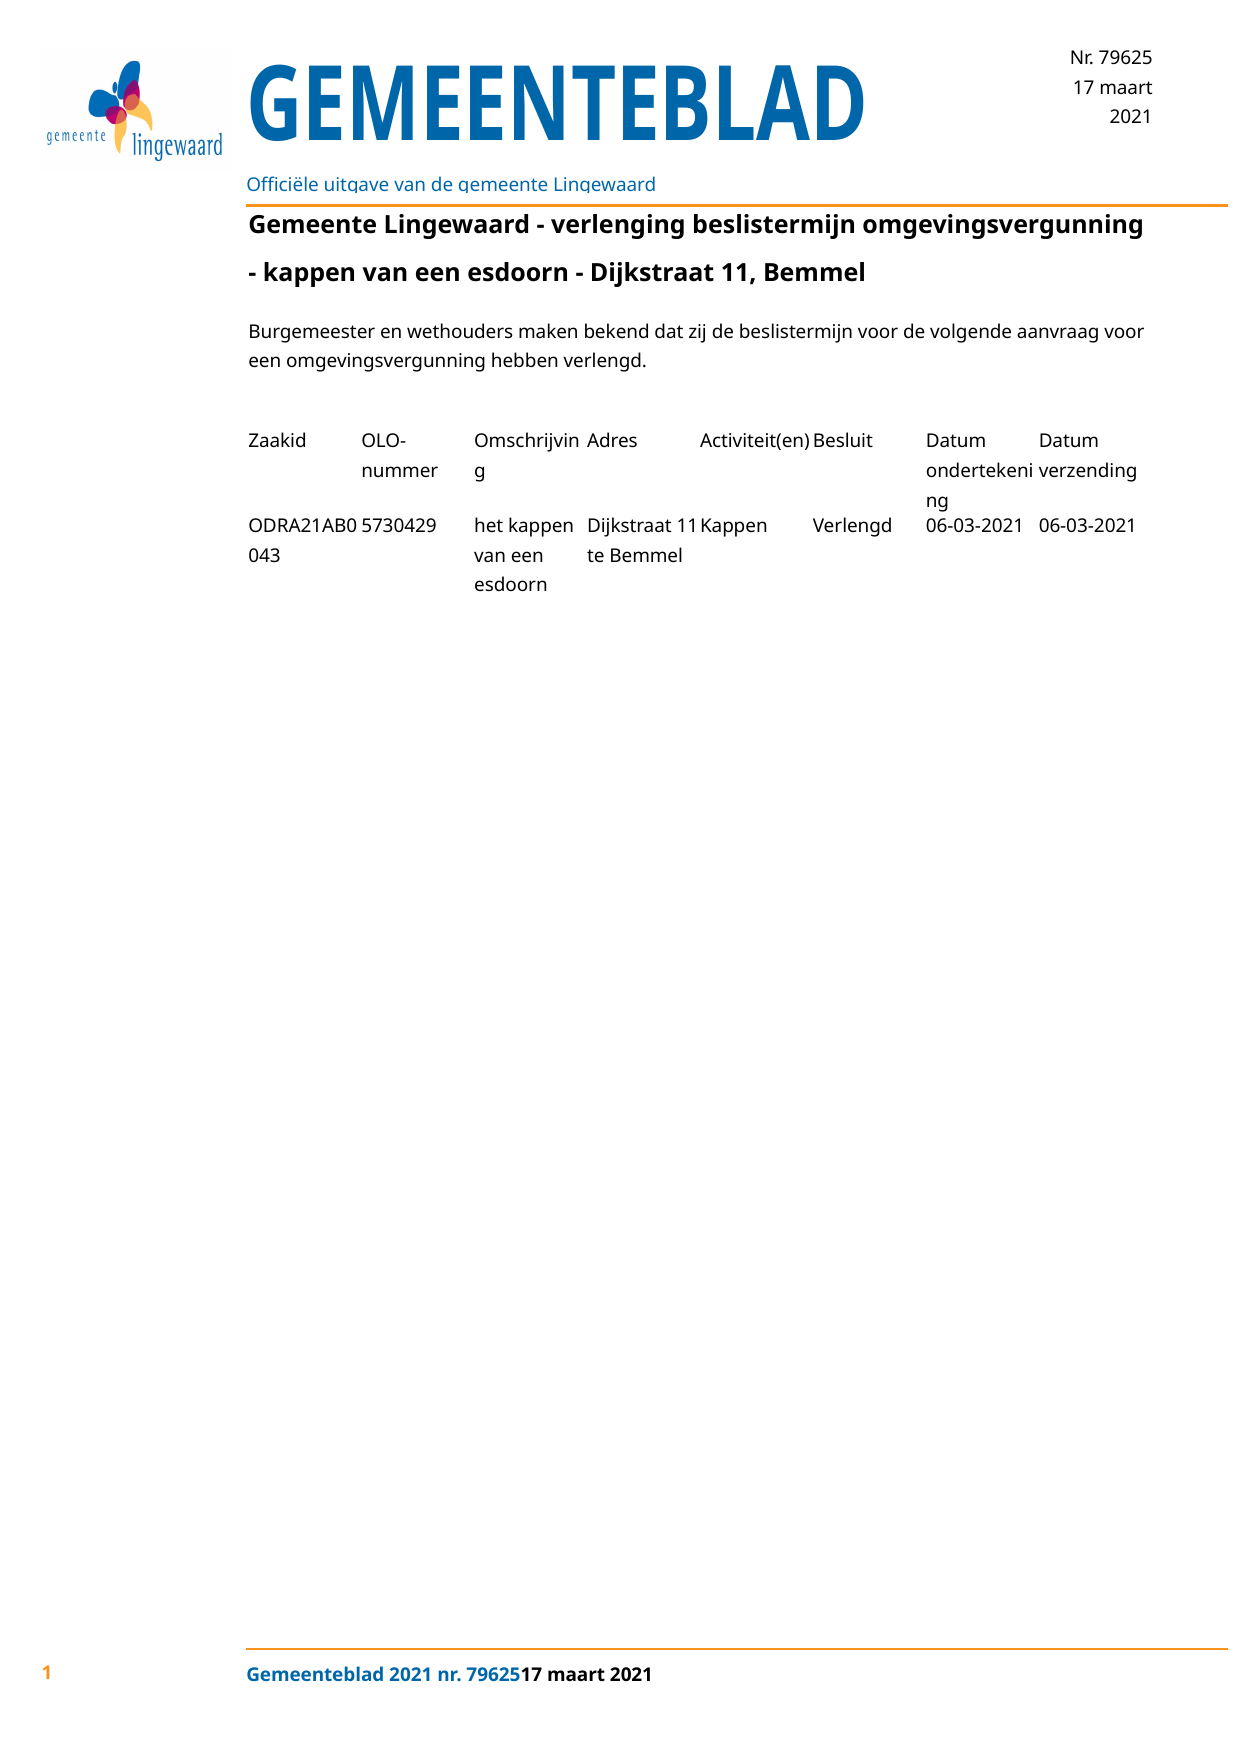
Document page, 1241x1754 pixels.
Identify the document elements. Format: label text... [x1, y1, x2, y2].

table_cell Verlengd [813, 513, 926, 597]
text Burgemeester en wethouders maken bekend dat zij de beslistermijn voor de volgende aanvraag voor een omgevingsvergunning hebben verlengd. [248, 318, 1152, 373]
table_header Datum ondertekening [926, 428, 1038, 512]
table_cell Dijkstraat 11 te Bemmel [587, 513, 700, 597]
table_cell ODRA21AB0043 [248, 513, 361, 597]
picture [41, 47, 231, 172]
table_header Adres [587, 428, 700, 512]
table_header Datum verzending [1039, 428, 1152, 512]
table_header OLO-nummer [361, 428, 474, 512]
table_header Omschrijving [474, 428, 587, 512]
table_cell het kappen van een esdoorn [474, 513, 587, 597]
table_cell 06-03-2021 [926, 513, 1038, 597]
text Gemeente Lingewaard - verlenging beslistermijn omgevingsvergunning - kappen van een esdoorn - Dijkstraat 11, Bemmel [248, 207, 1152, 288]
table_header Zaakid [248, 428, 361, 512]
table_header Activiteit(en) [700, 428, 813, 512]
table_cell 5730429 [361, 513, 474, 597]
table_cell Kappen [700, 513, 813, 597]
table_cell 06-03-2021 [1039, 513, 1152, 597]
table_header Besluit [813, 428, 926, 512]
